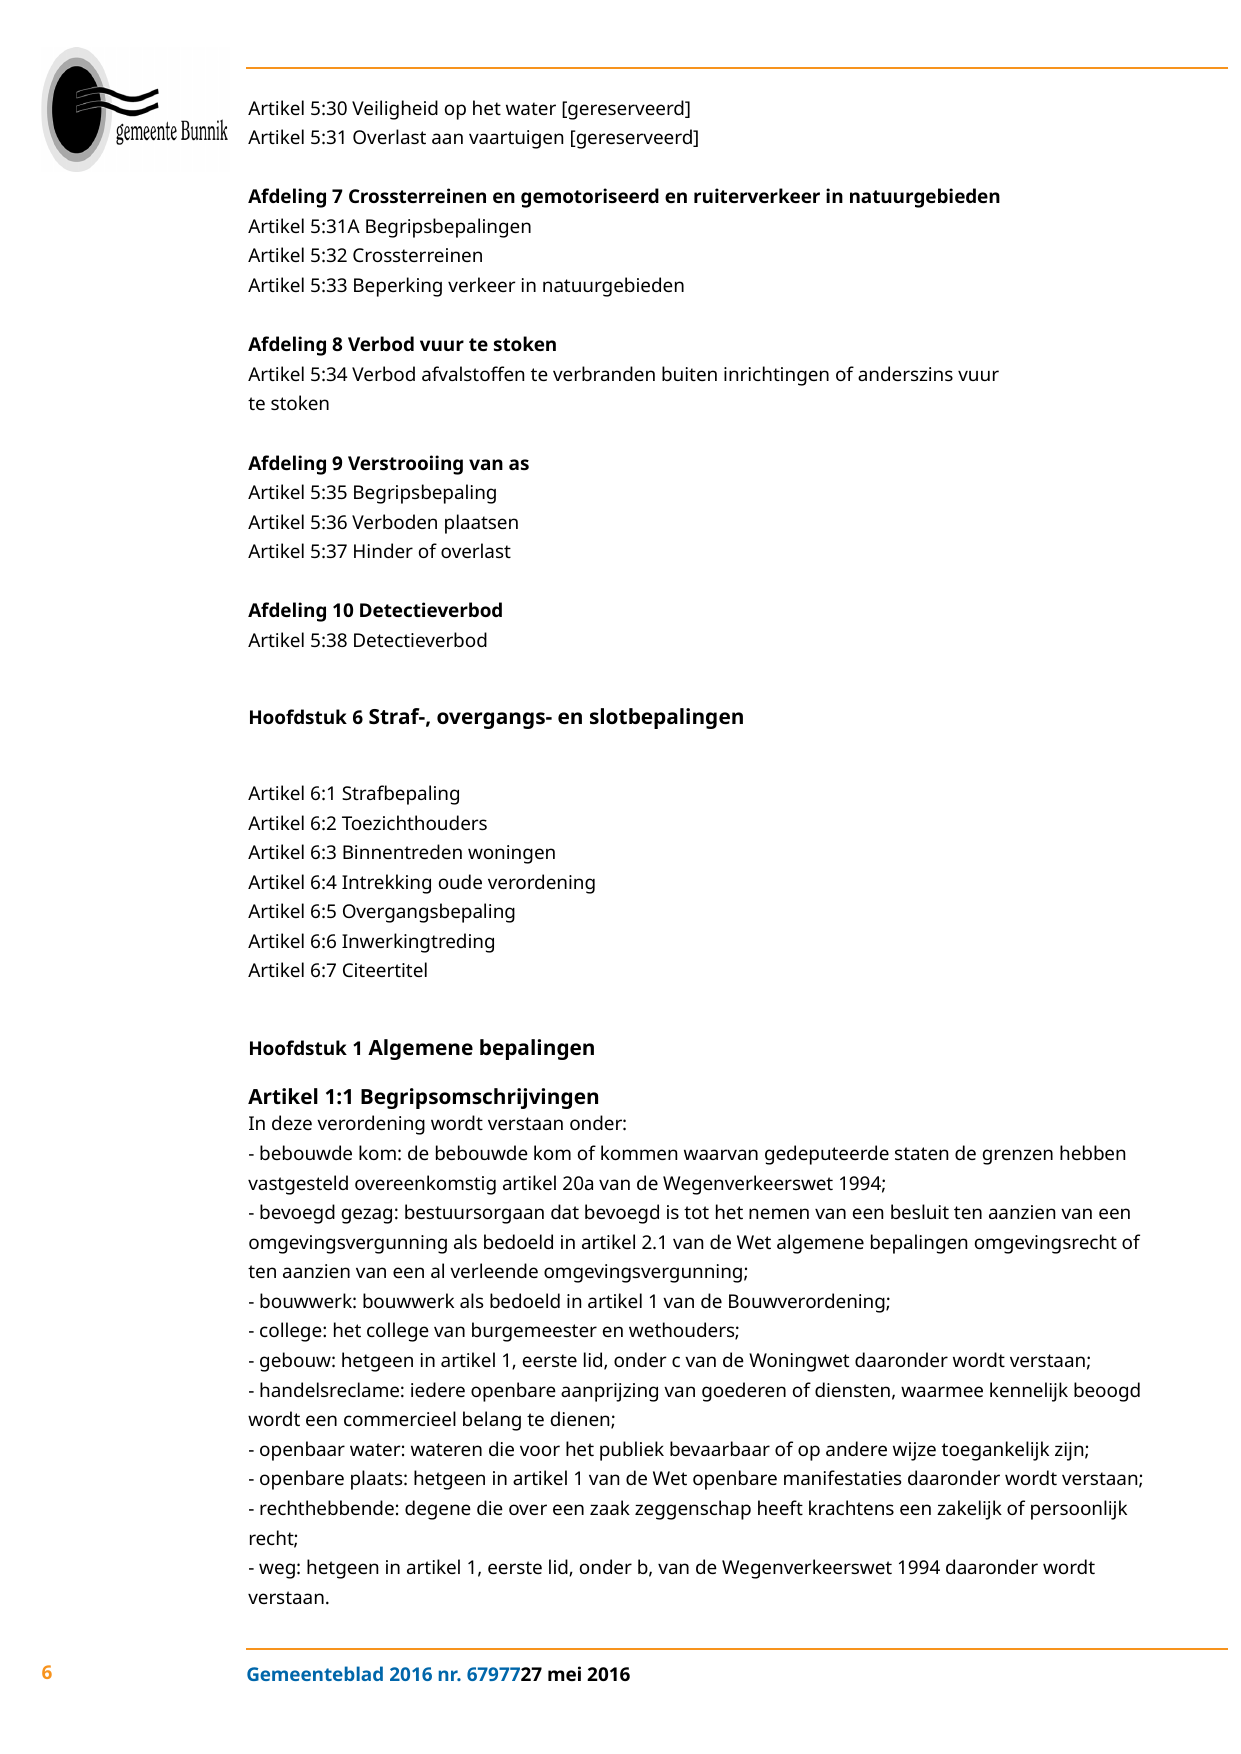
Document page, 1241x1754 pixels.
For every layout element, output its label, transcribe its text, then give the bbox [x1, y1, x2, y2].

text Hoofdstuk 6 Straf-, overgangs- en slotbepalingen [248, 702, 1152, 731]
text Afdeling 8 Verbod vuur te stoken [248, 331, 1152, 357]
text Artikel 5:37 Hinder of overlast [248, 538, 1152, 564]
text Artikel 6:2 Toezichthouders [248, 810, 1152, 836]
text Afdeling 7 Crossterreinen en gemotoriseerd en ruiterverkeer in natuurgebieden [248, 183, 1152, 209]
text te stoken [248, 391, 1152, 416]
text Artikel 6:3 Binnentreden woningen [248, 839, 1152, 865]
text - rechthebbende: degene die over een zaak zeggenschap heeft krachtens een zakelijk of persoonlijk recht; [248, 1495, 1152, 1551]
text Artikel 6:7 Citeertitel [248, 958, 1152, 983]
text Afdeling 10 Detectieverbod [248, 598, 1152, 623]
text Artikel 5:31A Begripsbepalingen [248, 213, 1152, 239]
text Artikel 6:6 Inwerkingtreding [248, 928, 1152, 954]
text - bouwwerk: bouwwerk als bedoeld in artikel 1 van de Bouwverordening; [248, 1288, 1152, 1314]
text - handelsreclame: iedere openbare aanprijzing van goederen of diensten, waarmee kennelijk beoogd wordt een commercieel belang te dienen; [248, 1377, 1152, 1432]
text Artikel 5:33 Beperking verkeer in natuurgebieden [248, 272, 1152, 298]
text - bevoegd gezag: bestuursorgaan dat bevoegd is tot het nemen van een besluit ten aanzien van een omgevingsvergunning als bedoeld in artikel 2.1 van de Wet algemene bepalingen omgevingsrecht of ten aanzien van een al verleende omgevingsvergunning; [248, 1199, 1152, 1284]
text In deze verordening wordt verstaan onder: [248, 1111, 1152, 1136]
text - openbaar water: wateren die voor het publiek bevaarbaar of op andere wijze toegankelijk zijn; [248, 1436, 1152, 1462]
text Artikel 5:34 Verbod afvalstoffen te verbranden buiten inrichtingen of anderszins vuur [248, 361, 1152, 387]
text Artikel 5:38 Detectieverbod [248, 627, 1152, 653]
text Artikel 5:31 Overlast aan vaartuigen [gereserveerd] [248, 124, 1152, 150]
text - bebouwde kom: de bebouwde kom of kommen waarvan gedeputeerde staten de grenzen hebben vastgesteld overeenkomstig artikel 20a van de Wegenverkeerswet 1994; [248, 1140, 1152, 1196]
text - gebouw: hetgeen in artikel 1, eerste lid, onder c van de Woningwet daaronder wordt verstaan; [248, 1347, 1152, 1373]
text - college: het college van burgemeester en wethouders; [248, 1318, 1152, 1343]
picture [41, 47, 231, 172]
text Hoofdstuk 1 Algemene bepalingen [248, 1033, 1152, 1061]
text Artikel 5:35 Begripsbepaling [248, 479, 1152, 505]
text Artikel 6:1 Strafbepaling [248, 780, 1152, 806]
text Artikel 6:5 Overgangsbepaling [248, 898, 1152, 924]
text - weg: hetgeen in artikel 1, eerste lid, onder b, van de Wegenverkeerswet 1994 daaronder wordt verstaan. [248, 1554, 1152, 1610]
text Artikel 5:30 Veiligheid op het water [gereserveerd] [248, 95, 1152, 121]
text Artikel 5:32 Crossterreinen [248, 243, 1152, 268]
text Artikel 1:1 Begripsomschrijvingen [248, 1082, 1152, 1111]
text Artikel 6:4 Intrekking oude verordening [248, 869, 1152, 895]
text Artikel 5:36 Verboden plaatsen [248, 509, 1152, 535]
text - openbare plaats: hetgeen in artikel 1 van de Wet openbare manifestaties daaronder wordt verstaan; [248, 1466, 1152, 1491]
text Afdeling 9 Verstrooiing van as [248, 450, 1152, 476]
